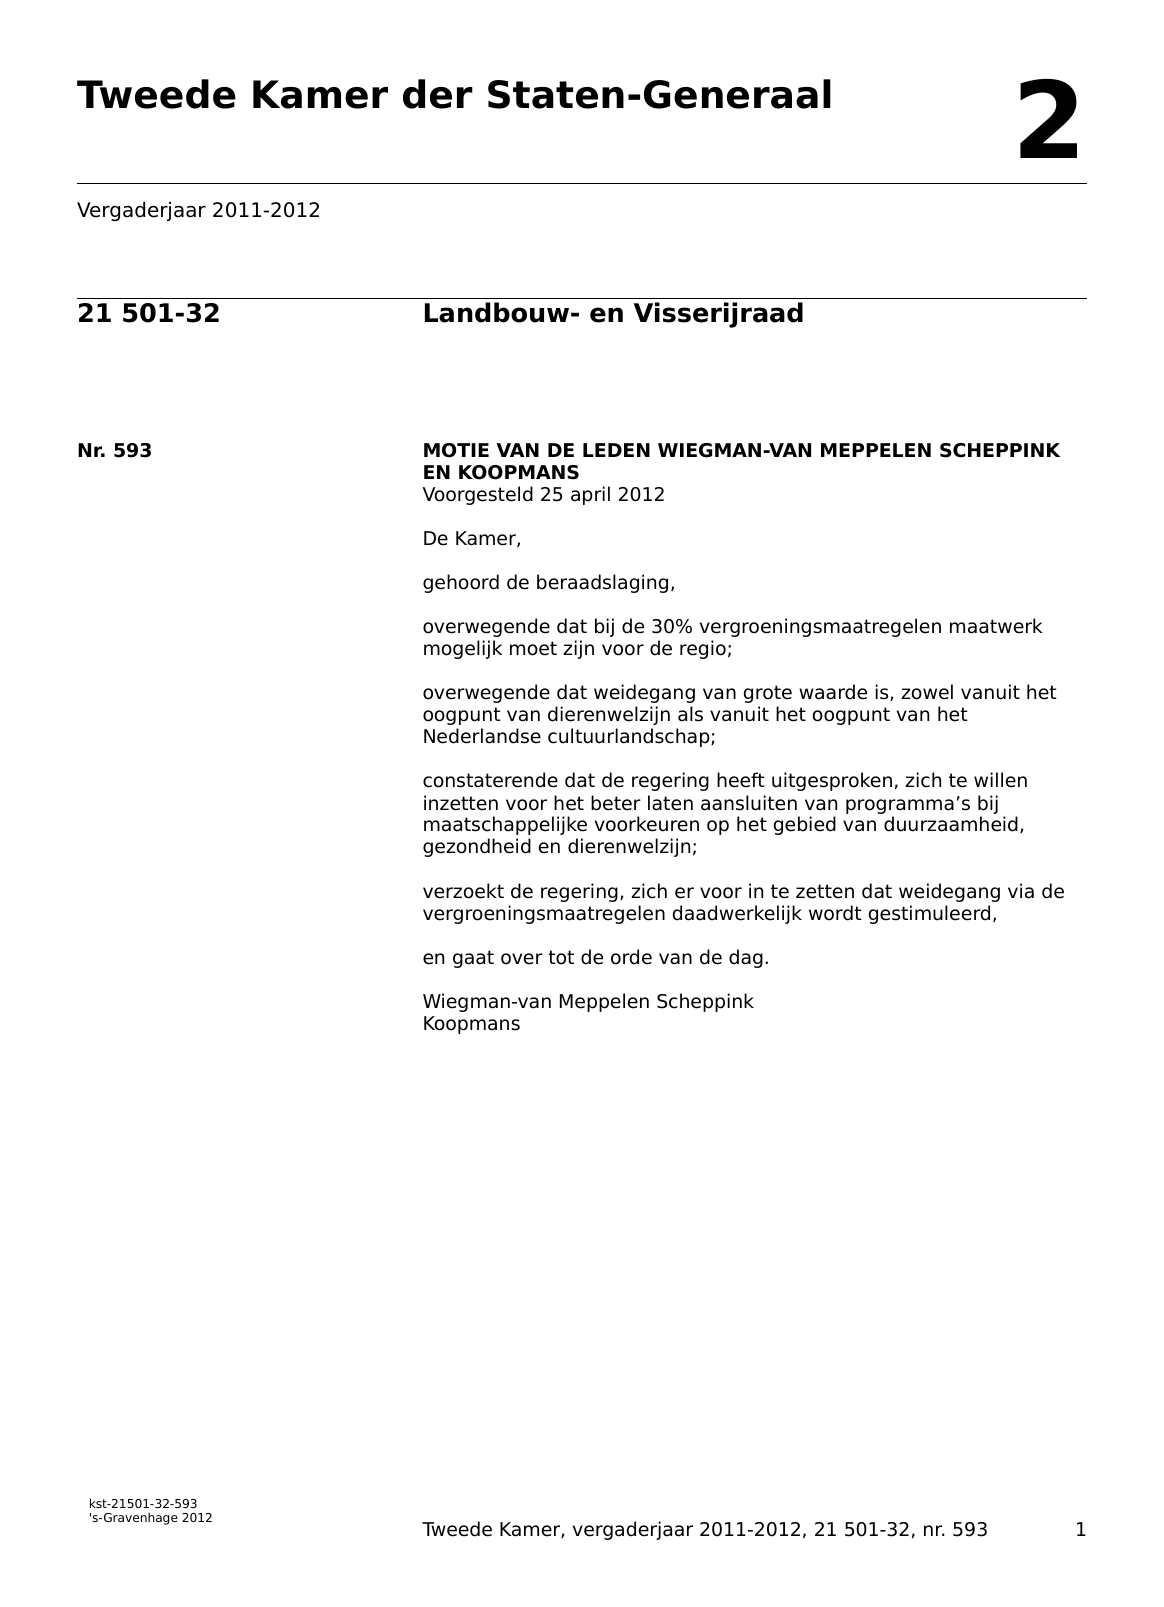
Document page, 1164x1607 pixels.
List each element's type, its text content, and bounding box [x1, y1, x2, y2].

table_cell Vergaderjaar 2011-2012 [77, 184, 1087, 298]
text Wiegman-van Meppelen Scheppink [422, 991, 1087, 1013]
text verzoekt de regering, zich er voor in te zetten dat weidegang via de vergroeningsmaatregelen daadwerkelijk wordt gestimuleerd, [422, 881, 1087, 924]
text Voorgesteld 25 april 2012 [422, 484, 1087, 506]
text Koopmans [422, 1013, 1087, 1035]
text overwegende dat weidegang van grote waarde is, zowel vanuit het oogpunt van dierenwelzijn als vanuit het oogpunt van het Nederlandse cultuurlandschap; [422, 682, 1087, 748]
table_header 2 [886, 59, 1087, 183]
text kst-21501-32-593 [88, 1497, 323, 1511]
subtitle 21 501-32 Landbouw- en Visserijraad [77, 299, 1087, 329]
table_header Tweede Kamer der Staten-Generaal [77, 59, 886, 183]
text constaterende dat de regering heeft uitgesproken, zich te willen inzetten voor het beter laten aansluiten van programma’s bij maatschappelijke voorkeuren op het gebied van duurzaamheid, gezondheid en dierenwelzijn; [422, 770, 1087, 858]
text en gaat over tot de orde van de dag. [422, 947, 1087, 969]
text 's-Gravenhage 2012 [88, 1511, 323, 1525]
text gehoord de beraadslaging, [422, 572, 1087, 594]
text overwegende dat bij de 30% vergroeningsmaatregelen maatwerk mogelijk moet zijn voor de regio; [422, 616, 1087, 660]
text De Kamer, [422, 528, 1087, 550]
subtitle Nr. 593 MOTIE VAN DE LEDEN WIEGMAN-VAN MEPPELEN SCHEPPINK EN KOOPMANS [77, 440, 1087, 484]
